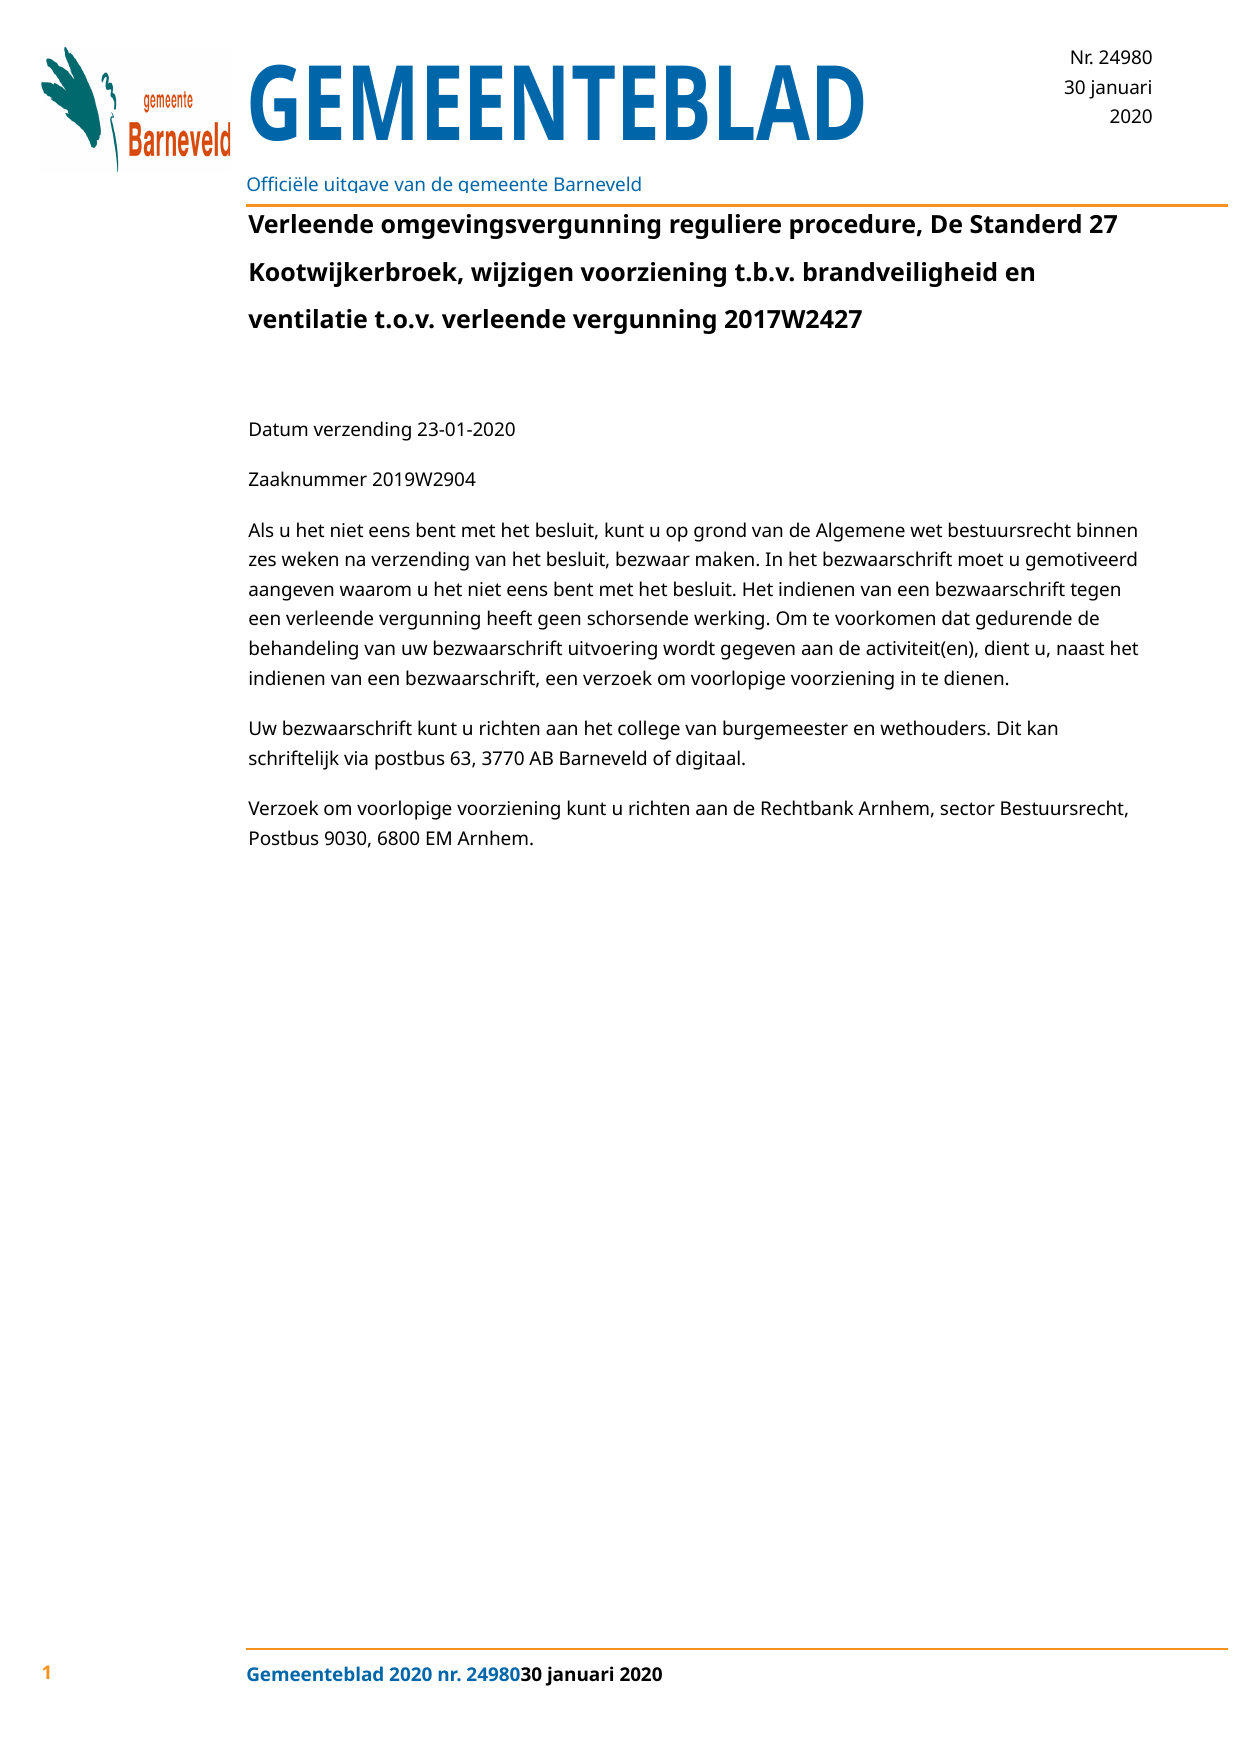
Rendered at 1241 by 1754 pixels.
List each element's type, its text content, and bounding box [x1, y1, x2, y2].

picture [41, 47, 231, 172]
text Uw bezwaarschrift kunt u richten aan het college van burgemeester en wethouders. Dit kan schriftelijk via postbus 63, 3770 AB Barneveld of digitaal. [248, 715, 1152, 770]
text Datum verzending 23-01-2020 [248, 416, 1152, 442]
text Zaaknummer 2019W2904 [248, 466, 1152, 492]
text Als u het niet eens bent met het besluit, kunt u op grond van de Algemene wet bestuursrecht binnen zes weken na verzending van het besluit, bezwaar maken. In het bezwaarschrift moet u gemotiveerd aangeven waarom u het niet eens bent met het besluit. Het indienen van een bezwaarschrift tegen een verleende vergunning heeft geen schorsende werking. Om te voorkomen dat gedurende de behandeling van uw bezwaarschrift uitvoering wordt gegeven aan de activiteit(en), dient u, naast het indienen van een bezwaarschrift, een verzoek om voorlopige voorziening in te dienen. [248, 517, 1152, 690]
text Verleende omgevingsvergunning reguliere procedure, De Standerd 27 Kootwijkerbroek, wijzigen voorziening t.b.v. brandveiligheid en ventilatie t.o.v. verleende vergunning 2017W2427 [248, 207, 1152, 336]
text Verzoek om voorlopige voorziening kunt u richten aan de Rechtbank Arnhem, sector Bestuursrecht, Postbus 9030, 6800 EM Arnhem. [248, 795, 1152, 850]
